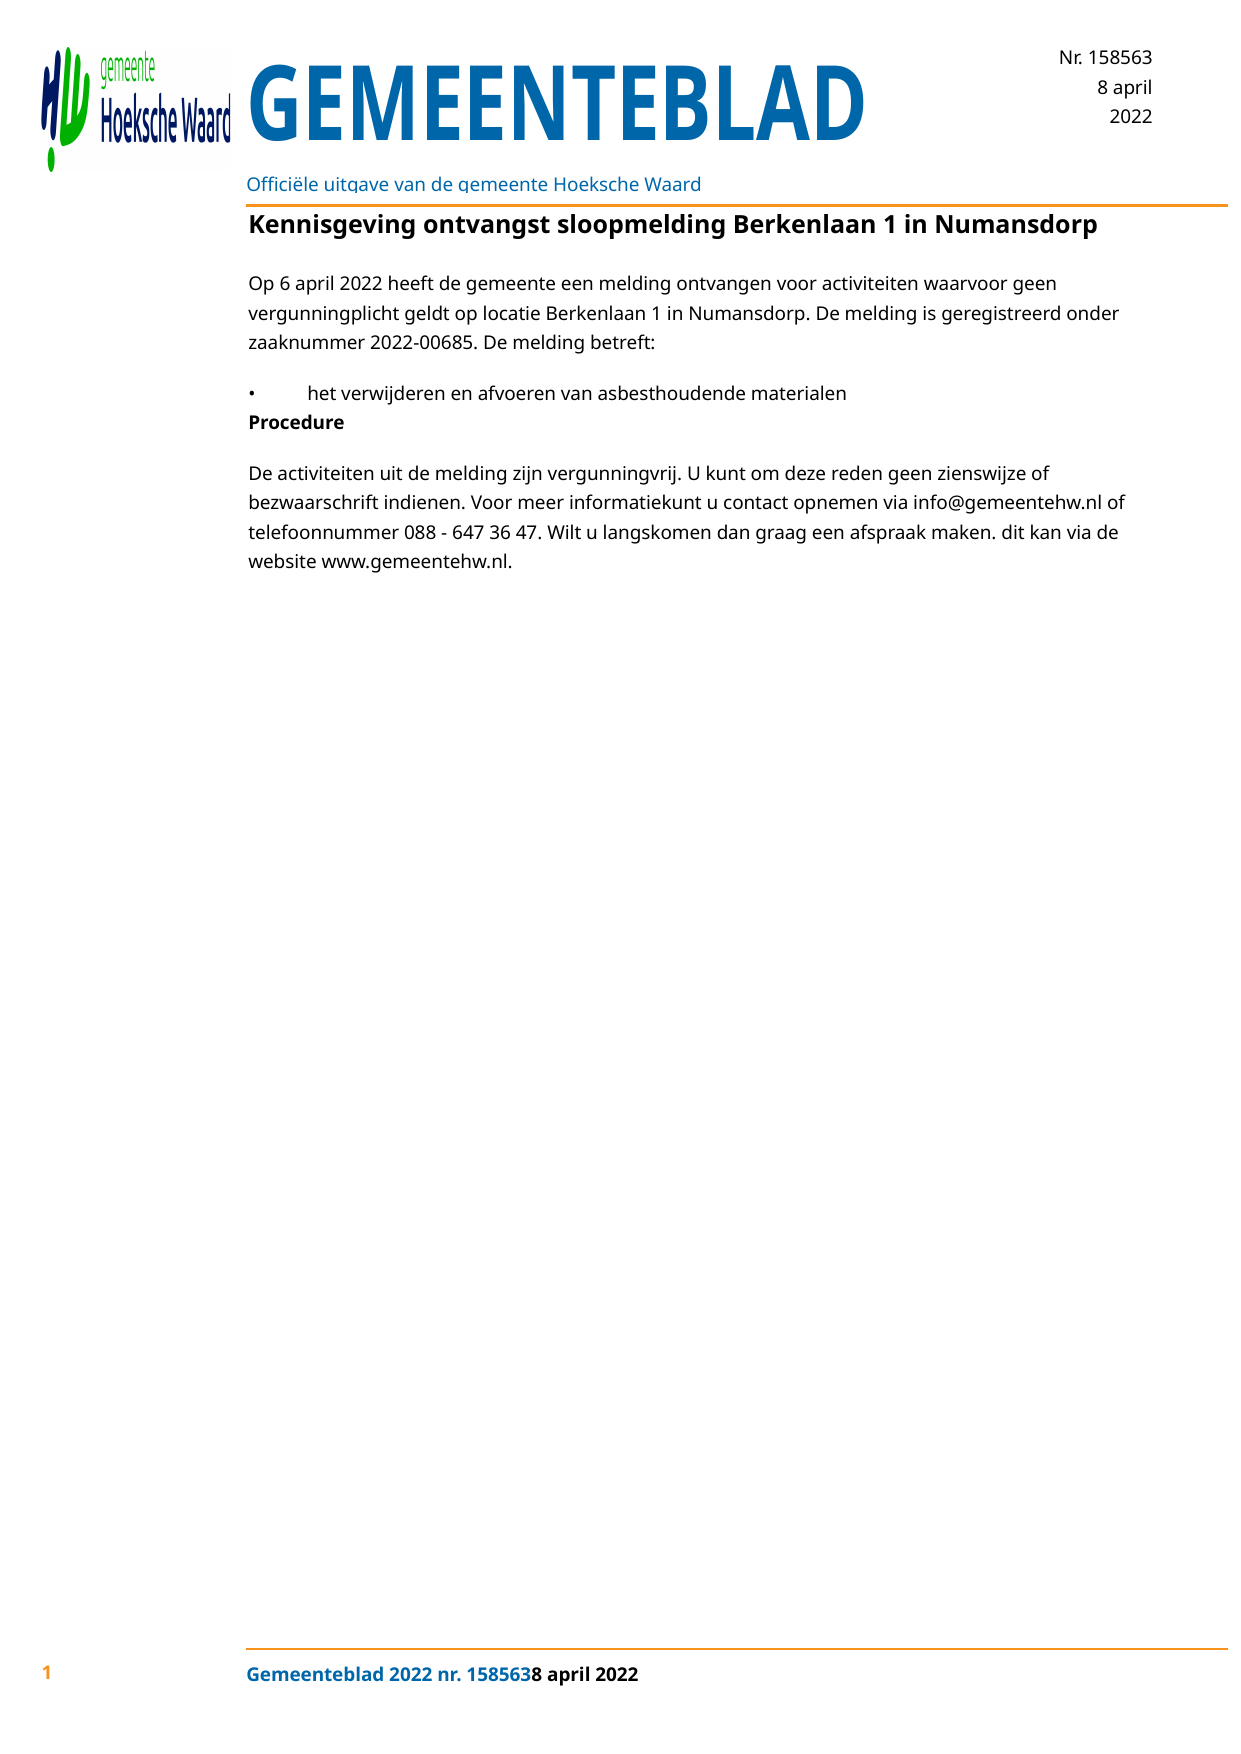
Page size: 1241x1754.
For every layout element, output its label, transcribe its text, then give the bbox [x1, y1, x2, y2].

text Op 6 april 2022 heeft de gemeente een melding ontvangen voor activiteiten waarvoor geen vergunningplicht geldt op locatie Berkenlaan 1 in Numansdorp. De melding is geregistreerd onder zaaknummer 2022-00685. De melding betreft: [248, 270, 1152, 355]
text Kennisgeving ontvangst sloopmelding Berkenlaan 1 in Numansdorp [248, 207, 1152, 241]
text De activiteiten uit de melding zijn vergunningvrij. U kunt om deze reden geen zienswijze of bezwaarschrift indienen. Voor meer informatiekunt u contact opnemen via info@gemeentehw.nl of telefoonnummer 088 - 647 36 47. Wilt u langskomen dan graag een afspraak maken. dit kan via de website www.gemeentehw.nl. [248, 460, 1152, 574]
text Procedure [248, 409, 1152, 435]
picture [41, 47, 231, 172]
list het verwijderen en afvoeren van asbesthoudende materialen [248, 380, 1152, 406]
